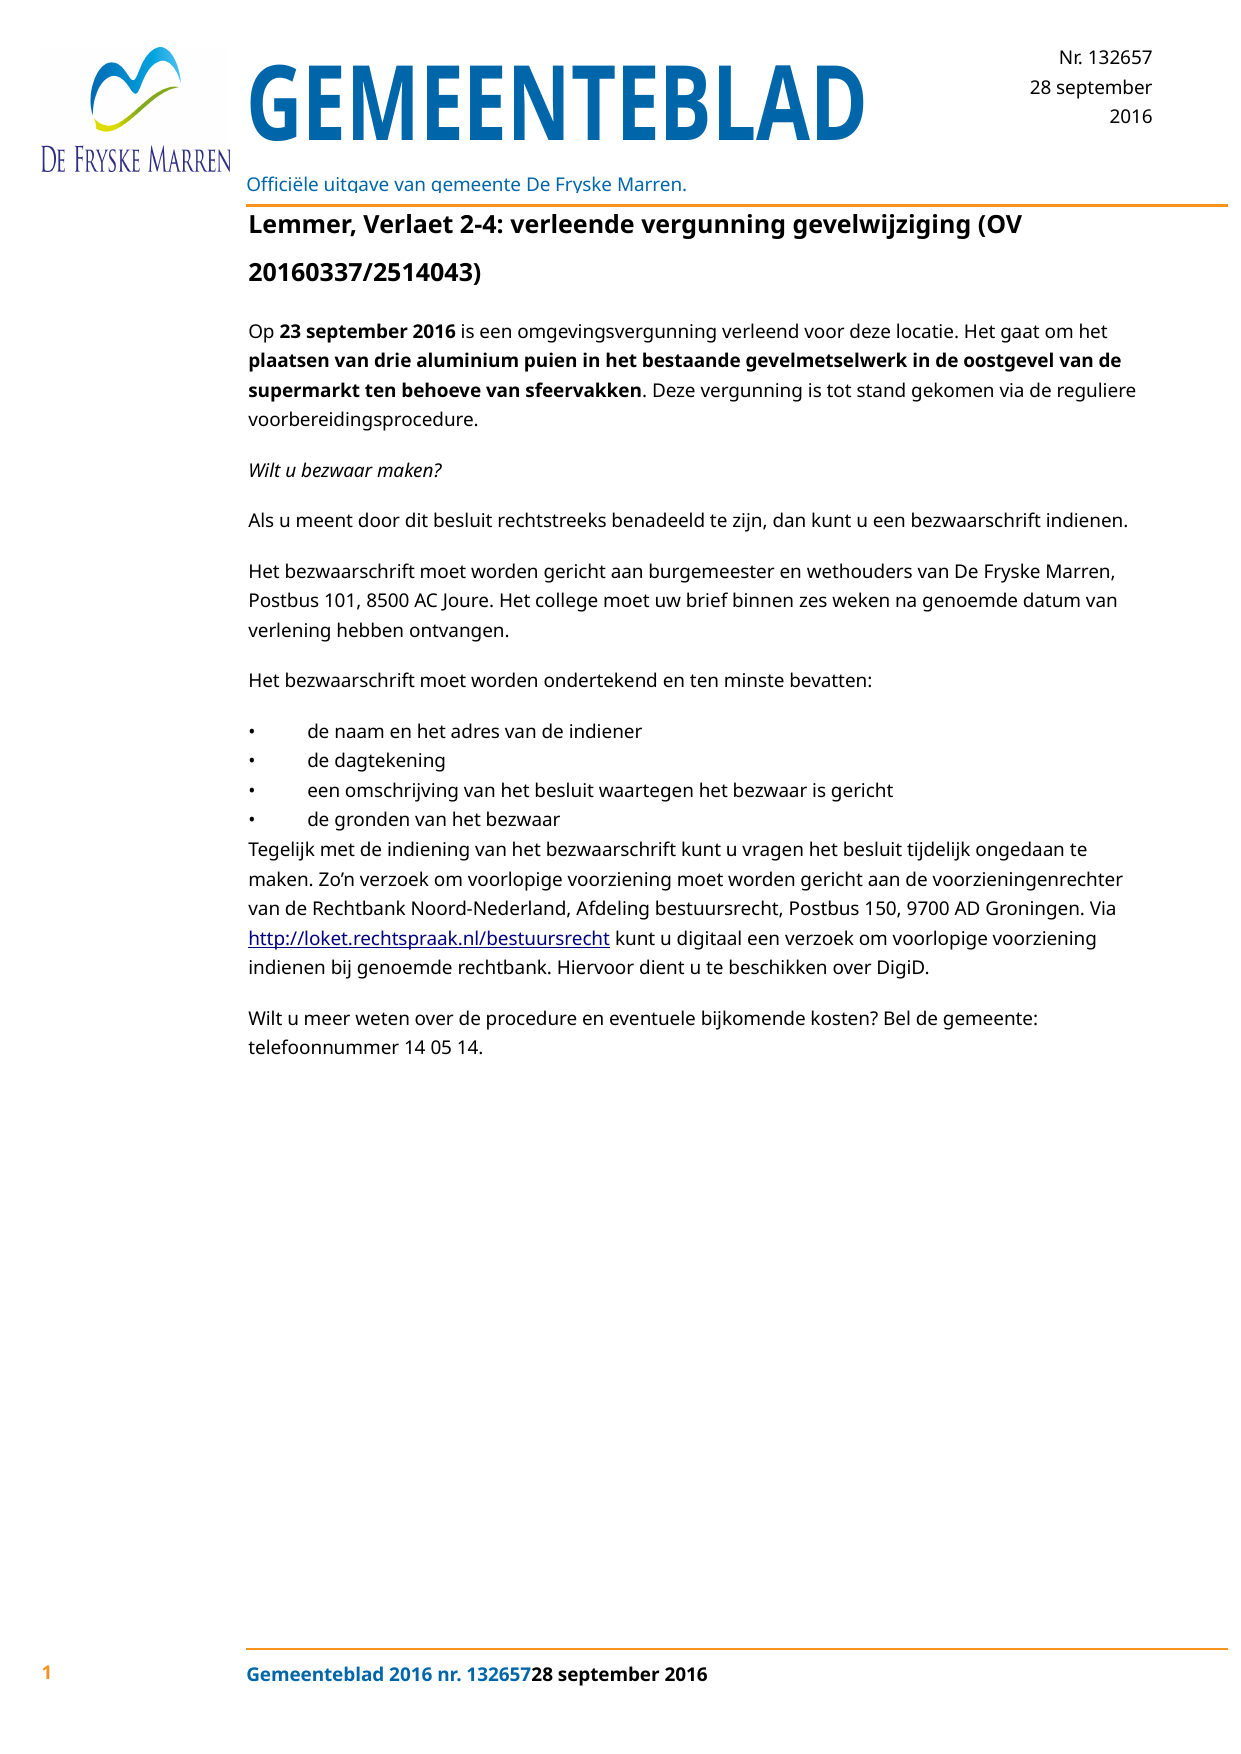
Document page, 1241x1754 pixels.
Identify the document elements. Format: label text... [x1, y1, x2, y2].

list de gronden van het bezwaar [248, 807, 1152, 832]
picture [41, 47, 231, 172]
text Wilt u bezwaar maken? [248, 457, 1152, 483]
list de naam en het adres van de indiener [248, 718, 1152, 744]
text Als u meent door dit besluit rechtstreeks benadeeld te zijn, dan kunt u een bezwaarschrift indienen. [248, 507, 1152, 533]
text Wilt u meer weten over de procedure en eventuele bijkomende kosten? Bel de gemeente: telefoonnummer 14 05 14. [248, 1005, 1152, 1060]
text Lemmer, Verlaet 2-4: verleende vergunning gevelwijziging (OV 20160337/2514043) [248, 207, 1152, 288]
list een omschrijving van het besluit waartegen het bezwaar is gericht [248, 777, 1152, 803]
text Het bezwaarschrift moet worden ondertekend en ten minste bevatten: [248, 667, 1152, 693]
text Het bezwaarschrift moet worden gericht aan burgemeester en wethouders van De Fryske Marren, Postbus 101, 8500 AC Joure. Het college moet uw brief binnen zes weken na genoemde datum van verlening hebben ontvangen. [248, 558, 1152, 643]
list de dagtekening [248, 747, 1152, 773]
text Op 23 september 2016 is een omgevingsvergunning verleend voor deze locatie. Het gaat om het plaatsen van drie aluminium puien in het bestaande gevelmetselwerk in de oostgevel van de supermarkt ten behoeve van sfeervakken. Deze vergunning is tot stand gekomen via de reguliere voorbereidingsprocedure. [248, 318, 1152, 432]
text Tegelijk met de indiening van het bezwaarschrift kunt u vragen het besluit tijdelijk ongedaan te maken. Zo’n verzoek om voorlopige voorziening moet worden gericht aan de voorzieningenrechter van de Rechtbank Noord-Nederland, Afdeling bestuursrecht, Postbus 150, 9700 AD Groningen. Via http://loket.rechtspraak.nl/bestuursrecht kunt u digitaal een verzoek om voorlopige voorziening indienen bij genoemde rechtbank. Hiervoor dient u te beschikken over DigiD. [248, 836, 1152, 980]
